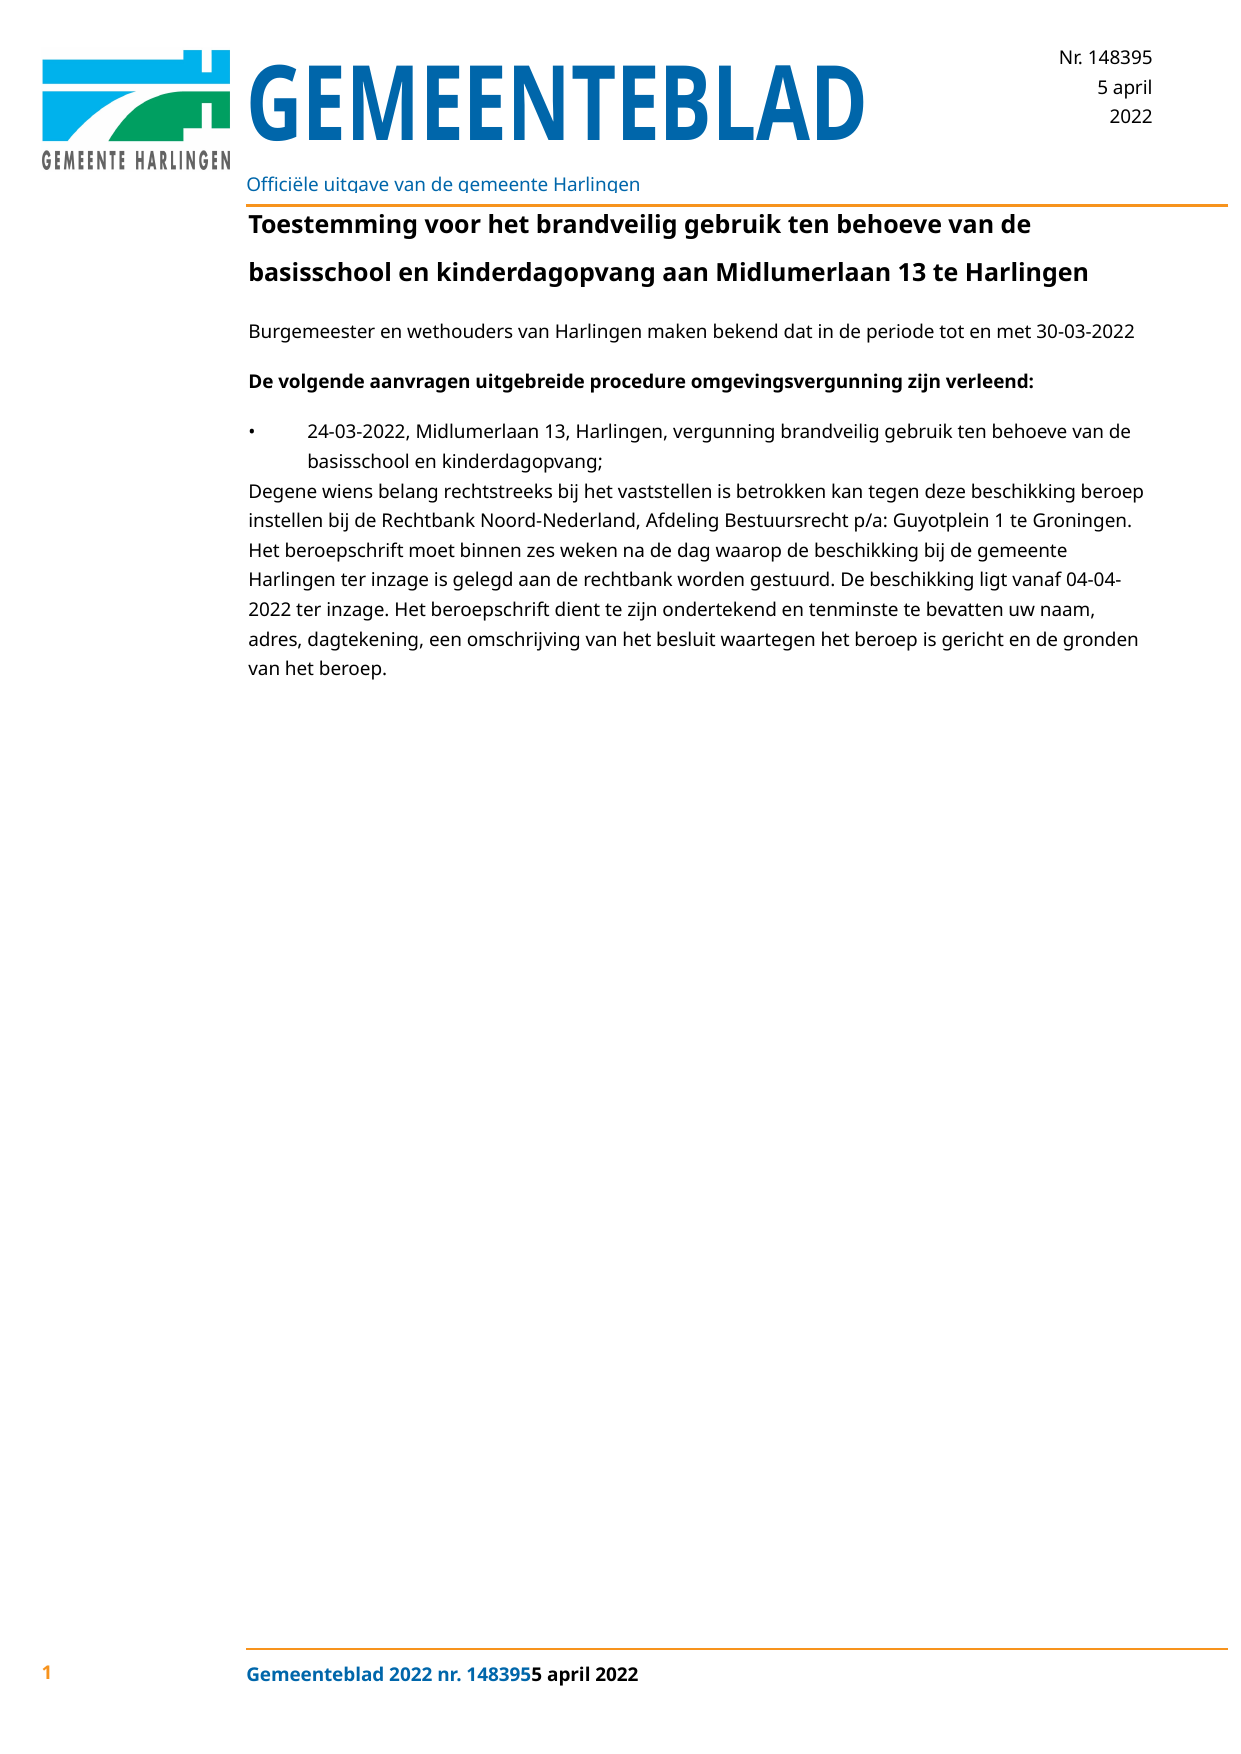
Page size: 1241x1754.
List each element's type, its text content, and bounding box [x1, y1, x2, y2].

text De volgende aanvragen uitgebreide procedure omgevingsvergunning zijn verleend: [248, 368, 1152, 394]
text Degene wiens belang rechtstreeks bij het vaststellen is betrokken kan tegen deze beschikking beroep instellen bij de Rechtbank Noord-Nederland, Afdeling Bestuursrecht p/a: Guyotplein 1 te Groningen. Het beroepschrift moet binnen zes weken na de dag waarop de beschikking bij de gemeente Harlingen ter inzage is gelegd aan de rechtbank worden gestuurd. De beschikking ligt vanaf 04-04-2022 ter inzage. Het beroepschrift dient te zijn ondertekend en tenminste te bevatten uw naam, adres, dagtekening, een omschrijving van het besluit waartegen het beroep is gericht en de gronden van het beroep. [248, 478, 1152, 681]
picture [41, 47, 231, 172]
list 24-03-2022, Midlumerlaan 13, Harlingen, vergunning brandveilig gebruik ten behoeve van de basisschool en kinderdagopvang; [248, 419, 1152, 474]
text Burgemeester en wethouders van Harlingen maken bekend dat in de periode tot en met 30-03-2022 [248, 318, 1152, 344]
text Toestemming voor het brandveilig gebruik ten behoeve van de basisschool en kinderdagopvang aan Midlumerlaan 13 te Harlingen [248, 207, 1152, 288]
